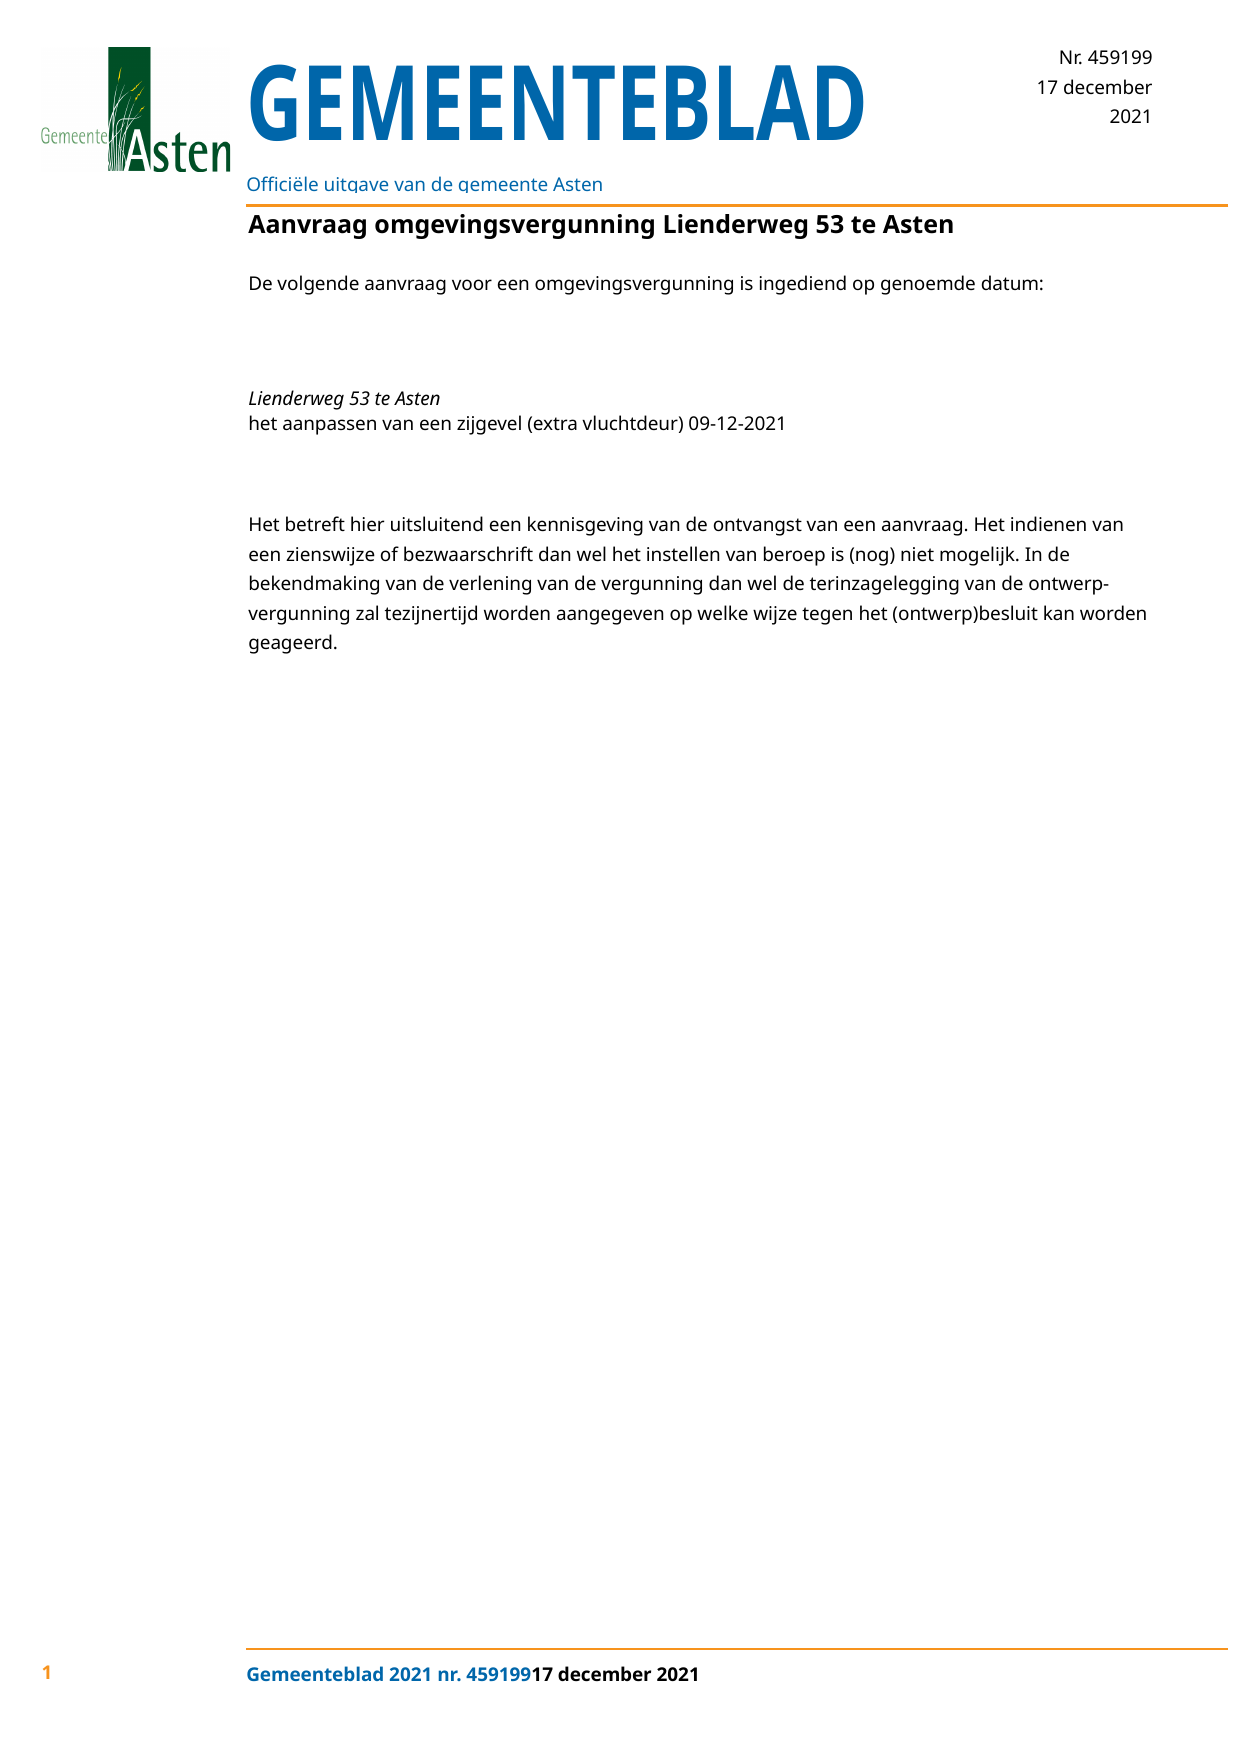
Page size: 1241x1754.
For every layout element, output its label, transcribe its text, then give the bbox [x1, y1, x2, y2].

picture [41, 47, 231, 172]
text het aanpassen van een zijgevel (extra vluchtdeur) 09-12-2021 [248, 410, 1152, 436]
text Lienderweg 53 te Asten [248, 385, 1152, 410]
text Aanvraag omgevingsvergunning Lienderweg 53 te Asten [248, 207, 1152, 241]
text De volgende aanvraag voor een omgevingsvergunning is ingediend op genoemde datum: [248, 270, 1152, 296]
text Het betreft hier uitsluitend een kennisgeving van de ontvangst van een aanvraag. Het indienen van een zienswijze of bezwaarschrift dan wel het instellen van beroep is (nog) niet mogelijk. In de bekendmaking van de verlening van de vergunning dan wel de terinzagelegging van de ontwerp-vergunning zal tezijnertijd worden aangegeven op welke wijze tegen het (ontwerp)besluit kan worden geageerd. [248, 511, 1152, 655]
